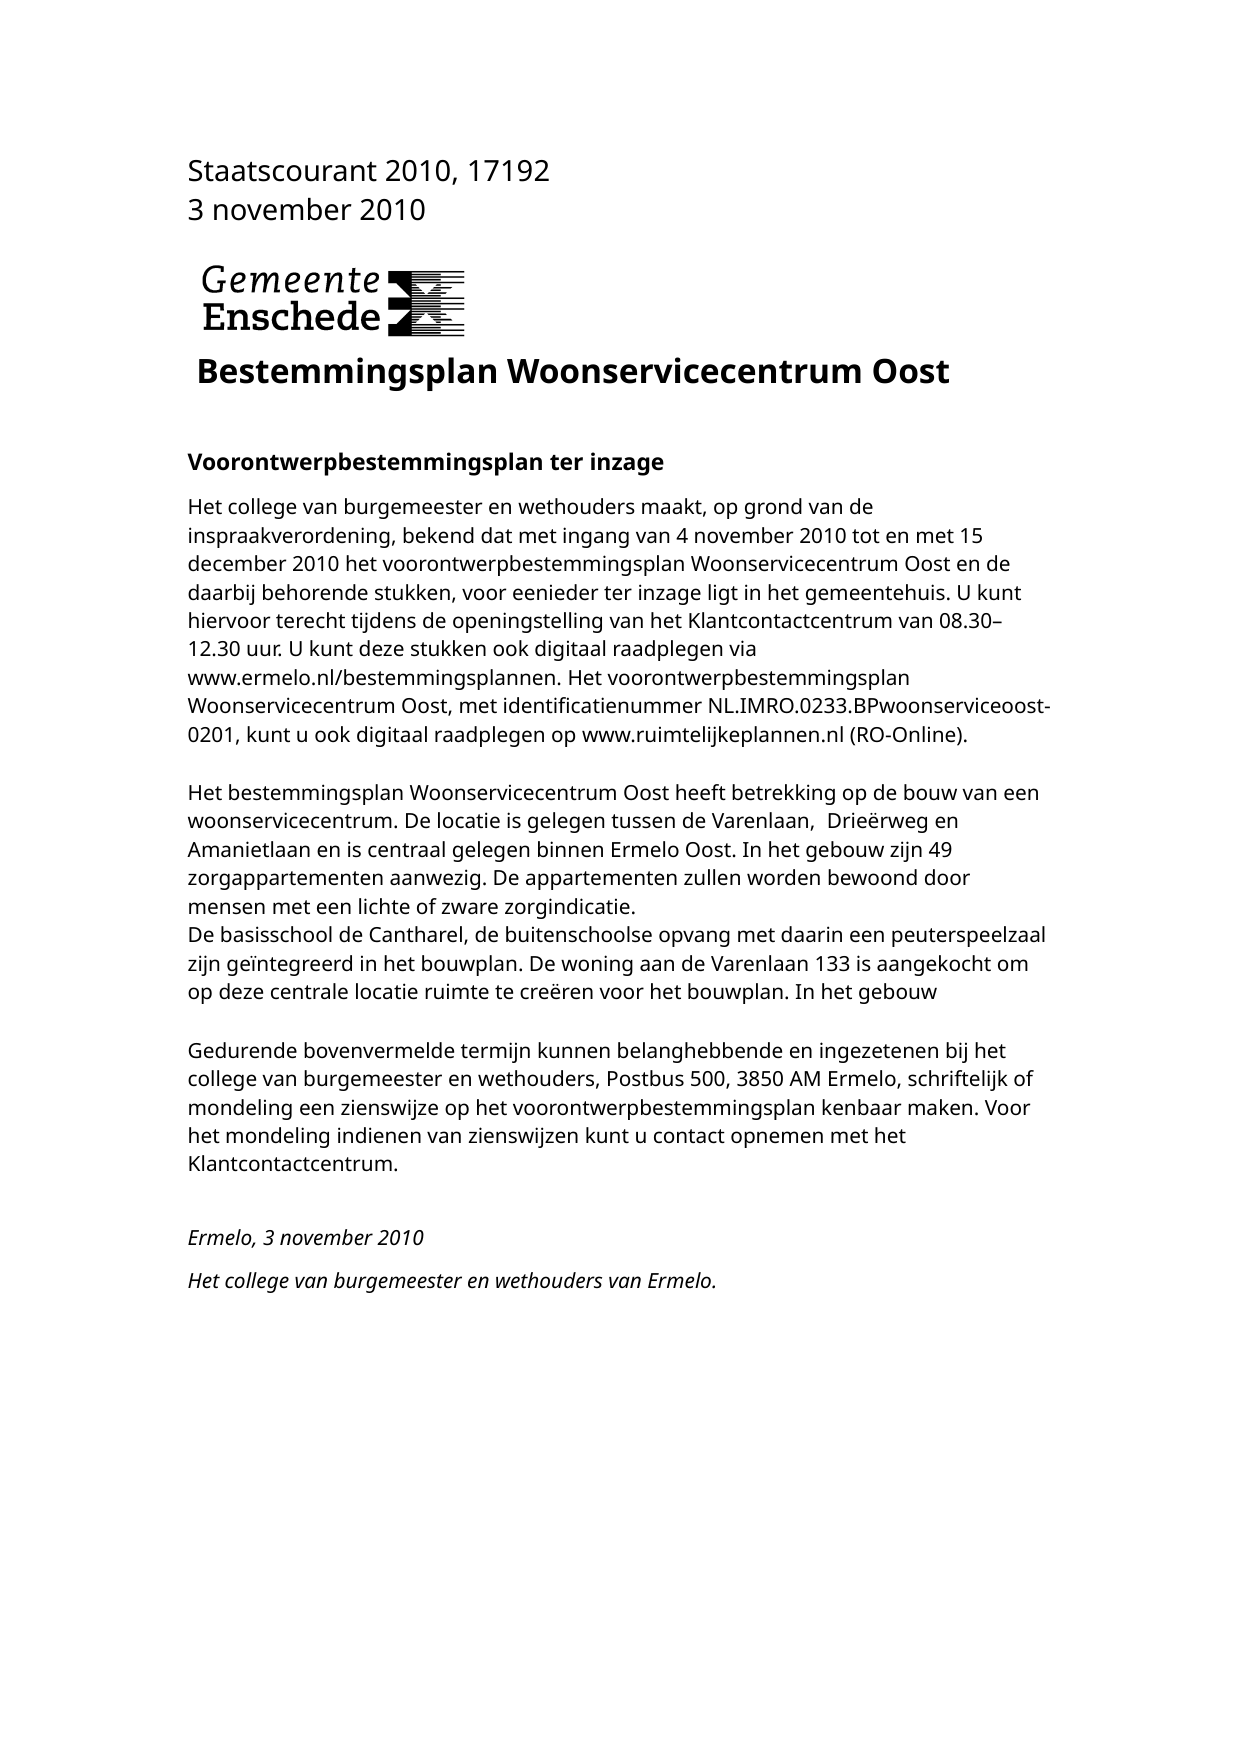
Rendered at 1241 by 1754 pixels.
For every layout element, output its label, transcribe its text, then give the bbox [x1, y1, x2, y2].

text Gedurende bovenvermelde termijn kunnen belanghebbende en ingezetenen bij het college van burgemeester en wethouders, Postbus 500, 3850 AM Ermelo, schriftelijk of mondeling een zienswijze op het voorontwerpbestemmingsplan kenbaar maken. Voor het mondeling indienen van zienswijzen kunt u contact opnemen met het Klantcontactcentrum. [187, 1036, 1053, 1178]
subtitle Bestemmingsplan Woonservicecentrum Oost [187, 271, 1053, 393]
text Het bestemmingsplan Woonservicecentrum Oost heeft betrekking op de bouw van een woonservicecentrum. De locatie is gelegen tussen de Varenlaan, Drieërweg en Amanietlaan en is centraal gelegen binnen Ermelo Oost. In het gebouw zijn 49 zorgappartementen aanwezig. De appartementen zullen worden bewoond door mensen met een lichte of zware zorgindicatie. [187, 778, 1053, 920]
text 3 november 2010 [187, 190, 1053, 229]
text Staatscourant 2010, 17192 [187, 150, 1053, 190]
subtitle Voorontwerpbestemmingsplan ter inzage [187, 446, 1053, 477]
text Het college van burgemeester en wethouders van Ermelo. [187, 1266, 1053, 1295]
text De basisschool de Cantharel, de buitenschoolse opvang met daarin een peuterspeelzaal zijn geïntegreerd in het bouwplan. De woning aan de Varenlaan 133 is aangekocht om op deze centrale locatie ruimte te creëren voor het bouwplan. In het gebouw [187, 920, 1053, 1006]
text Het college van burgemeester en wethouders maakt, op grond van de inspraakverordening, bekend dat met ingang van 4 november 2010 tot en met 15 december 2010 het voorontwerpbestemmingsplan Woonservicecentrum Oost en de daarbij behorende stukken, voor eenieder ter inzage ligt in het gemeentehuis. U kunt hiervoor terecht tijdens de openingstelling van het Klantcontactcentrum van 08.30–12.30 uur. U kunt deze stukken ook digitaal raadplegen via www.ermelo.nl/bestemmingsplannen. Het voorontwerpbestemmingsplan Woonservicecentrum Oost, met identificatienummer NL.IMRO.0233.BPwoonserviceoost-0201, kunt u ook digitaal raadplegen op www.ruimtelijkeplannen.nl (RO-Online). [187, 492, 1053, 748]
text Ermelo, 3 november 2010 [187, 1223, 1053, 1251]
picture [187, 258, 484, 348]
